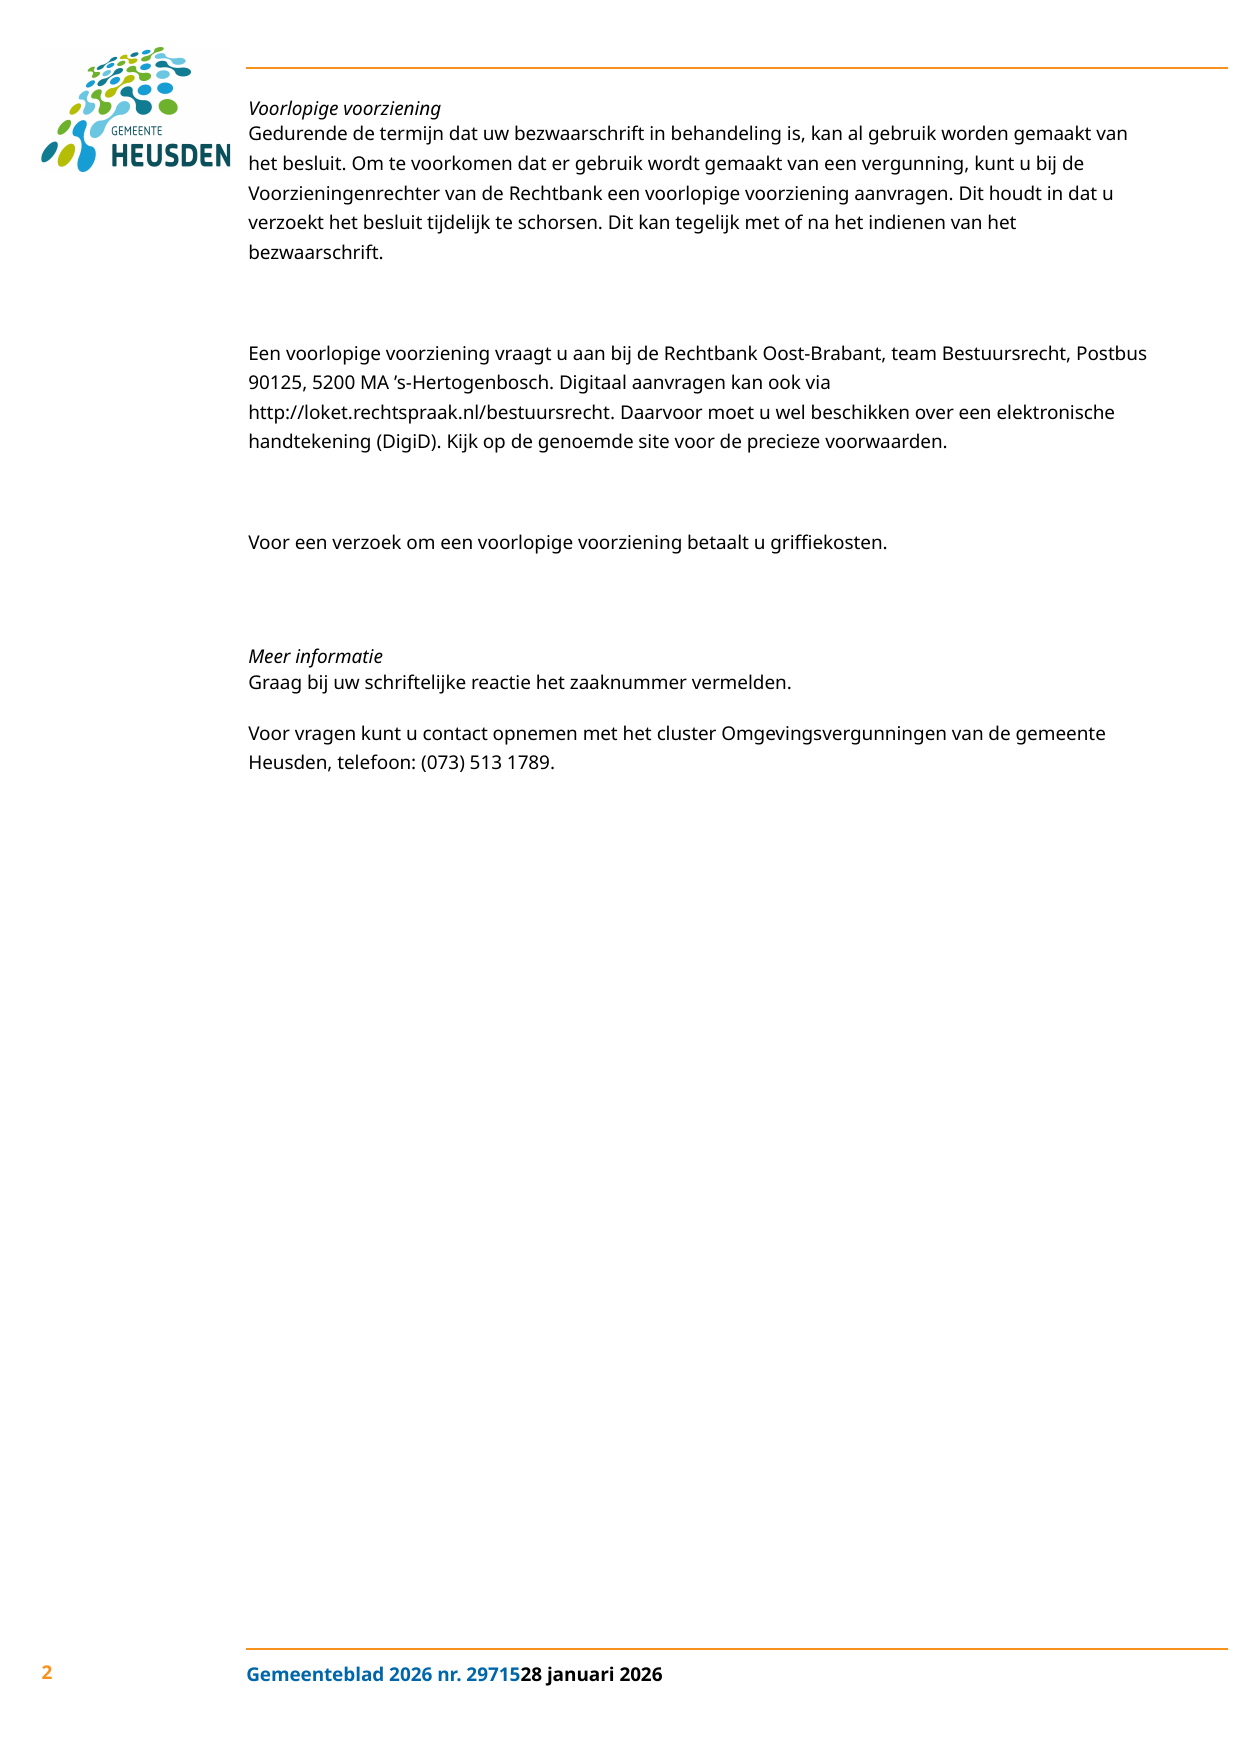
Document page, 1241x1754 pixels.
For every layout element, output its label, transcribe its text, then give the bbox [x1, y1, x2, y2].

text Gedurende de termijn dat uw bezwaarschrift in behandeling is, kan al gebruik worden gemaakt van het besluit. Om te voorkomen dat er gebruik wordt gemaakt van een vergunning, kunt u bij de Voorzieningenrechter van de Rechtbank een voorlopige voorziening aanvragen. Dit houdt in dat u verzoekt het besluit tijdelijk te schorsen. Dit kan tegelijk met of na het indienen van het bezwaarschrift. [248, 121, 1152, 264]
text Voorlopige voorziening [248, 95, 1152, 121]
picture [41, 47, 231, 172]
text Meer informatie [248, 644, 1152, 669]
text Voor vragen kunt u contact opnemen met het cluster Omgevingsvergunningen van de gemeente Heusden, telefoon: (073) 513 1789. [248, 720, 1152, 775]
text Een voorlopige voorziening vraagt u aan bij de Rechtbank Oost-Brabant, team Bestuursrecht, Postbus 90125, 5200 MA ’s-Hertogenbosch. Digitaal aanvragen kan ook via http://loket.rechtspraak.nl/bestuursrecht. Daarvoor moet u wel beschikken over een elektronische handtekening (DigiD). Kijk op de genoemde site voor de precieze voorwaarden. [248, 340, 1152, 454]
text Voor een verzoek om een voorlopige voorziening betaalt u griffiekosten. [248, 529, 1152, 555]
text Graag bij uw schriftelijke reactie het zaaknummer vermelden. [248, 669, 1152, 695]
